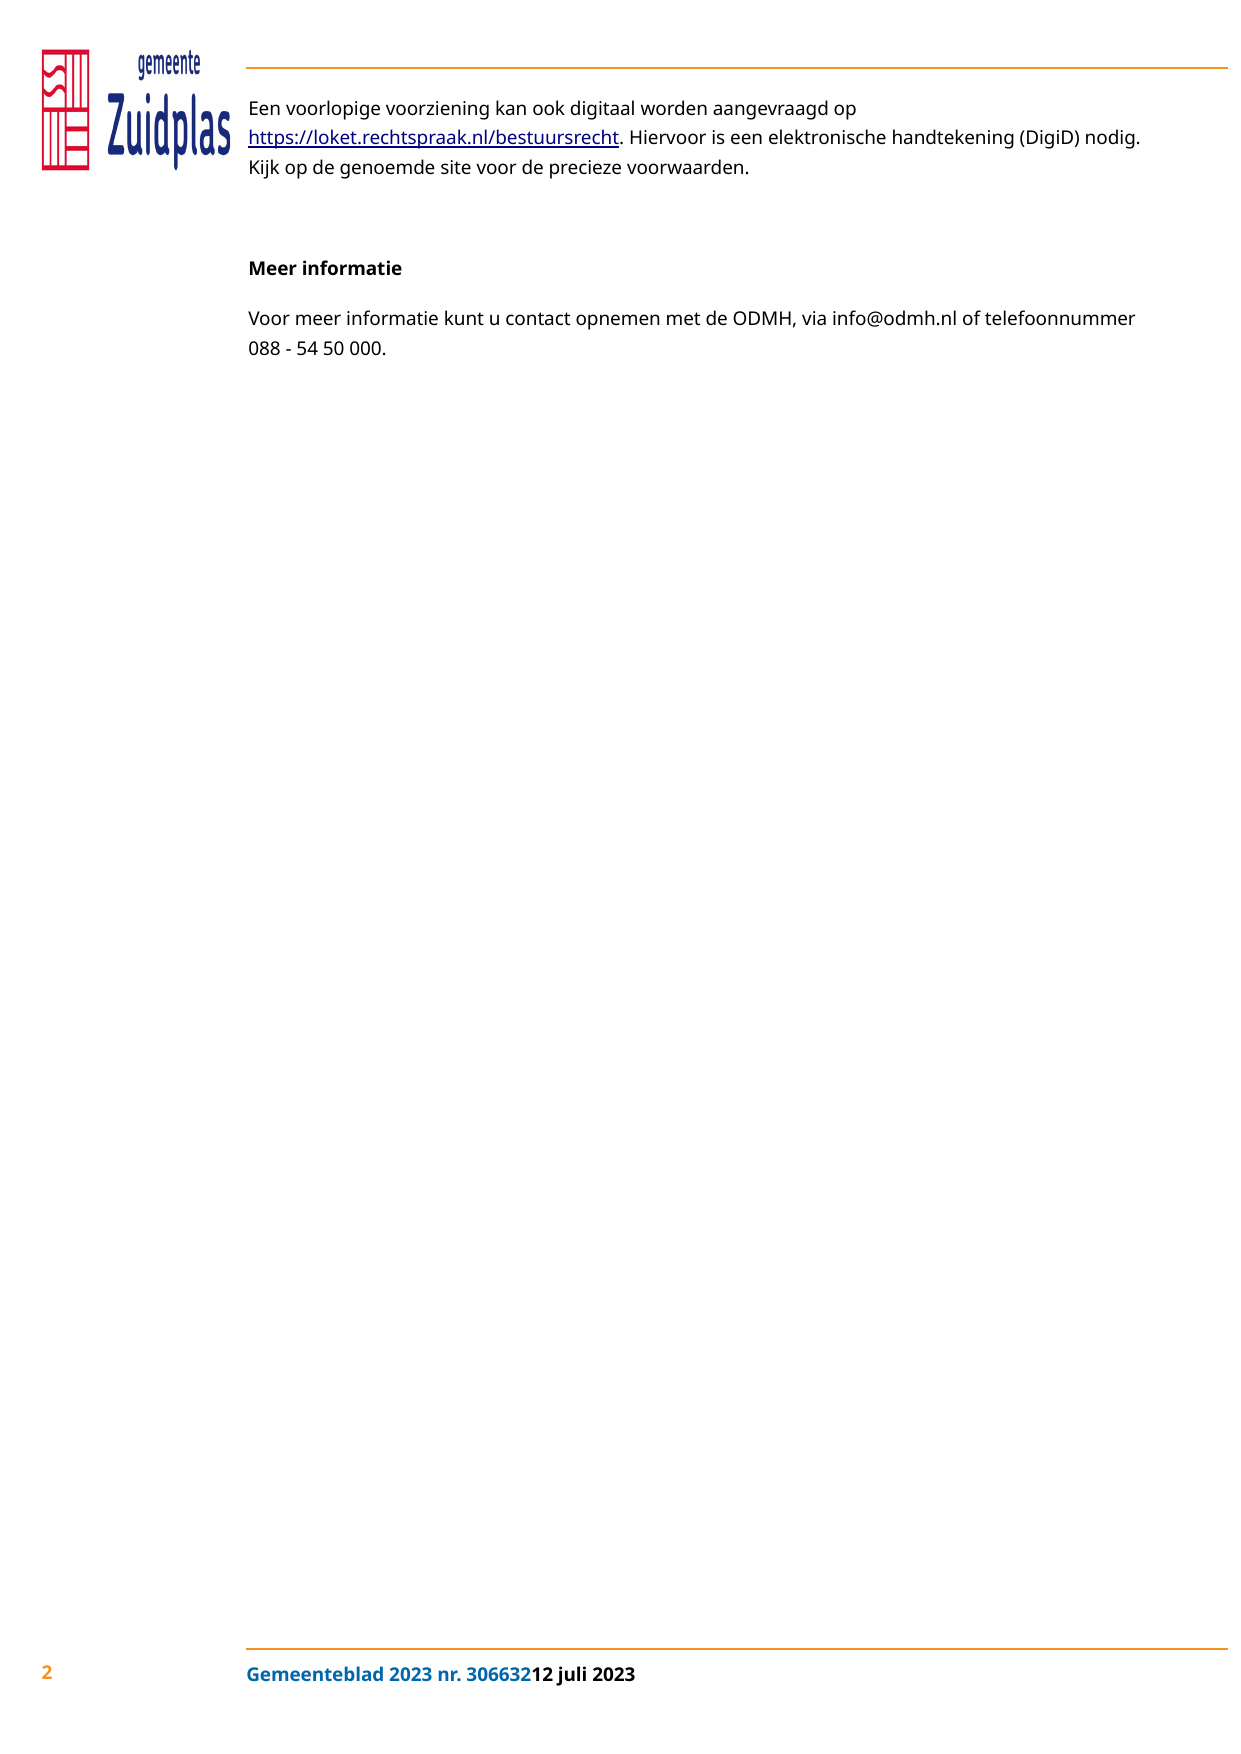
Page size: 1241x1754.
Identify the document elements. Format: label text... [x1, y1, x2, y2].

picture [41, 47, 231, 172]
text Voor meer informatie kunt u contact opnemen met de ODMH, via info@odmh.nl of telefoonnummer 088 - 54 50 000. [248, 305, 1152, 361]
text Een voorlopige voorziening kan ook digitaal worden aangevraagd op https://loket.rechtspraak.nl/bestuursrecht. Hiervoor is een elektronische handtekening (DigiD) nodig. Kijk op de genoemde site voor de precieze voorwaarden. [248, 95, 1152, 180]
text Meer informatie [248, 255, 1152, 281]
